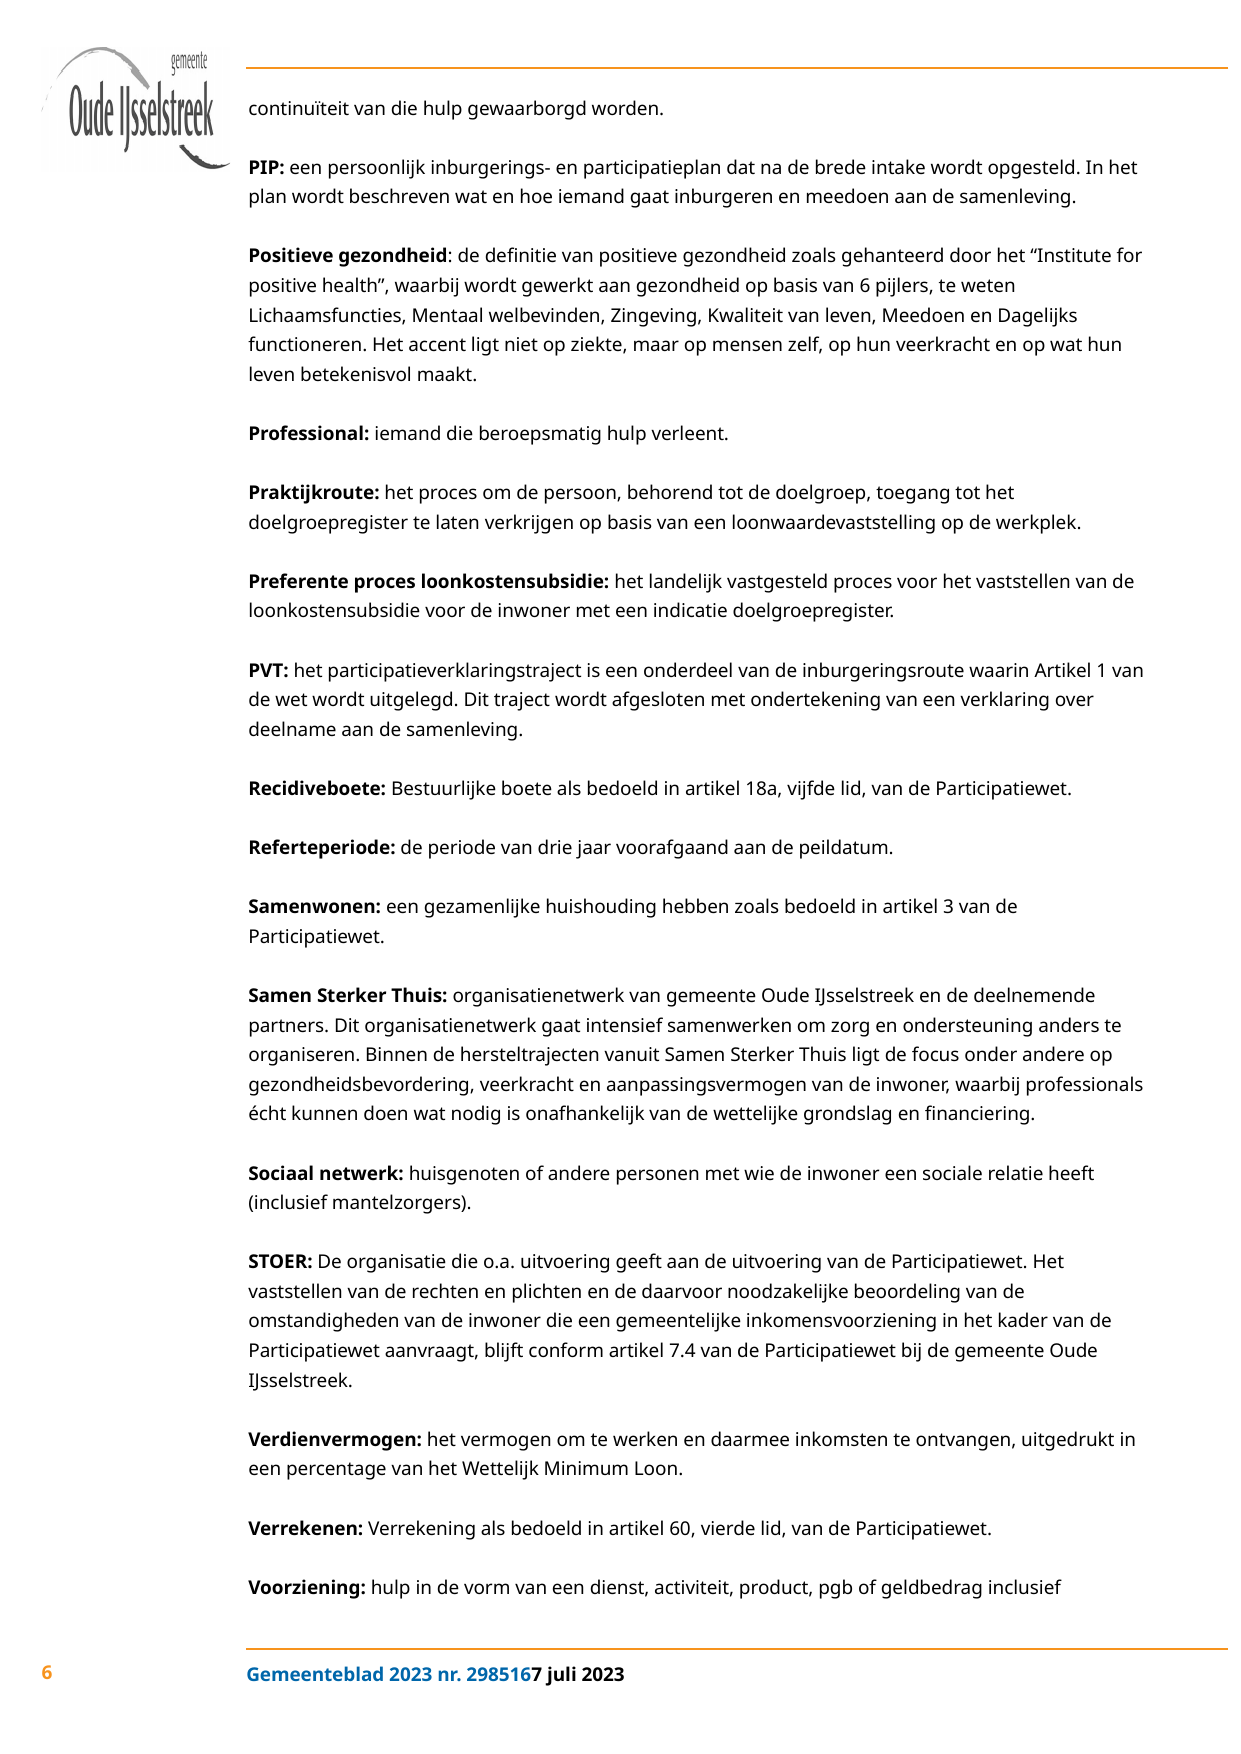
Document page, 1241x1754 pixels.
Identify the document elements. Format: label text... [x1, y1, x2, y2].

text Verdienvermogen: het vermogen om te werken en daarmee inkomsten te ontvangen, uitgedrukt in een percentage van het Wettelijk Minimum Loon. [248, 1426, 1152, 1481]
text Samenwonen: een gezamenlijke huishouding hebben zoals bedoeld in artikel 3 van de Participatiewet. [248, 893, 1152, 949]
text Preferente proces loonkostensubsidie: het landelijk vastgesteld proces voor het vaststellen van de loonkostensubsidie voor de inwoner met een indicatie doelgroepregister. [248, 568, 1152, 623]
text Recidiveboete: Bestuurlijke boete als bedoeld in artikel 18a, vijfde lid, van de Participatiewet. [248, 775, 1152, 801]
text Referteperiode: de periode van drie jaar voorafgaand aan de peildatum. [248, 834, 1152, 860]
text STOER: De organisatie die o.a. uitvoering geeft aan de uitvoering van de Participatiewet. Het vaststellen van de rechten en plichten en de daarvoor noodzakelijke beoordeling van de omstandigheden van de inwoner die een gemeentelijke inkomensvoorziening in het kader van de Participatiewet aanvraagt, blijft conform artikel 7.4 van de Participatiewet bij de gemeente Oude IJsselstreek. [248, 1248, 1152, 1393]
text Praktijkroute: het proces om de persoon, behorend tot de doelgroep, toegang tot het doelgroepregister te laten verkrijgen op basis van een loonwaardevaststelling op de werkplek. [248, 479, 1152, 535]
text PIP: een persoonlijk inburgerings- en participatieplan dat na de brede intake wordt opgesteld. In het plan wordt beschreven wat en hoe iemand gaat inburgeren en meedoen aan de samenleving. [248, 154, 1152, 209]
text Sociaal netwerk: huisgenoten of andere personen met wie de inwoner een sociale relatie heeft (inclusief mantelzorgers). [248, 1160, 1152, 1215]
text Professional: iemand die beroepsmatig hulp verleent. [248, 420, 1152, 446]
text continuïteit van die hulp gewaarborgd worden. [248, 95, 1152, 121]
text Positieve gezondheid: de definitie van positieve gezondheid zoals gehanteerd door het “Institute for positive health”, waarbij wordt gewerkt aan gezondheid op basis van 6 pijlers, te weten Lichaamsfuncties, Mentaal welbevinden, Zingeving, Kwaliteit van leven, Meedoen en Dagelijks functioneren. Het accent ligt niet op ziekte, maar op mensen zelf, op hun veerkracht en op wat hun leven betekenisvol maakt. [248, 243, 1152, 387]
text Samen Sterker Thuis: organisatienetwerk van gemeente Oude IJsselstreek en de deelnemende partners. Dit organisatienetwerk gaat intensief samenwerken om zorg en ondersteuning anders te organiseren. Binnen de hersteltrajecten vanuit Samen Sterker Thuis ligt de focus onder andere op gezondheidsbevordering, veerkracht en aanpassingsvermogen van de inwoner, waarbij professionals écht kunnen doen wat nodig is onafhankelijk van de wettelijke grondslag en financiering. [248, 982, 1152, 1126]
text Verrekenen: Verrekening als bedoeld in artikel 60, vierde lid, van de Participatiewet. [248, 1515, 1152, 1541]
text Voorziening: hulp in de vorm van een dienst, activiteit, product, pgb of geldbedrag inclusief [248, 1574, 1152, 1600]
picture [41, 47, 231, 172]
text PVT: het participatieverklaringstraject is een onderdeel van de inburgeringsroute waarin Artikel 1 van de wet wordt uitgelegd. Dit traject wordt afgesloten met ondertekening van een verklaring over deelname aan de samenleving. [248, 657, 1152, 742]
